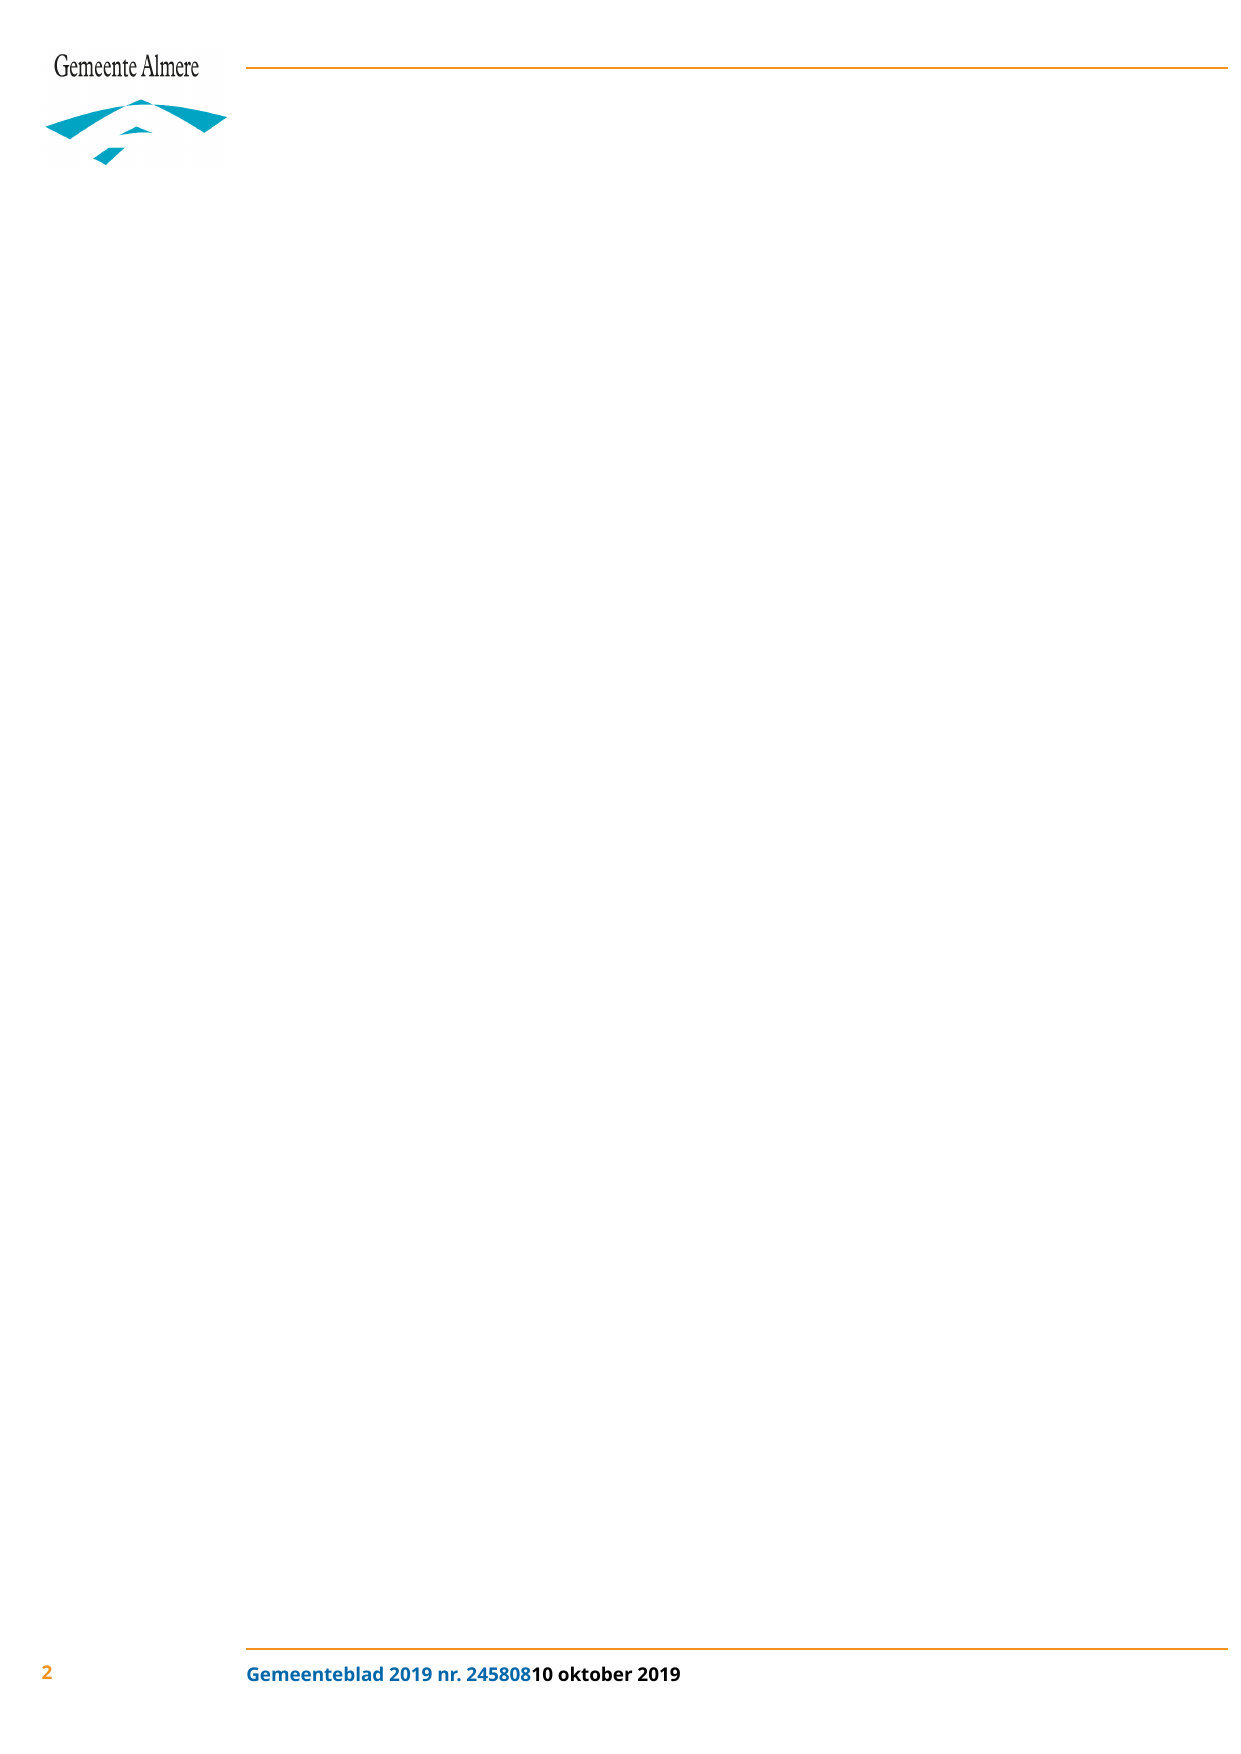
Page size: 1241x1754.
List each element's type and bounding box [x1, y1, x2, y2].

picture [41, 47, 231, 172]
